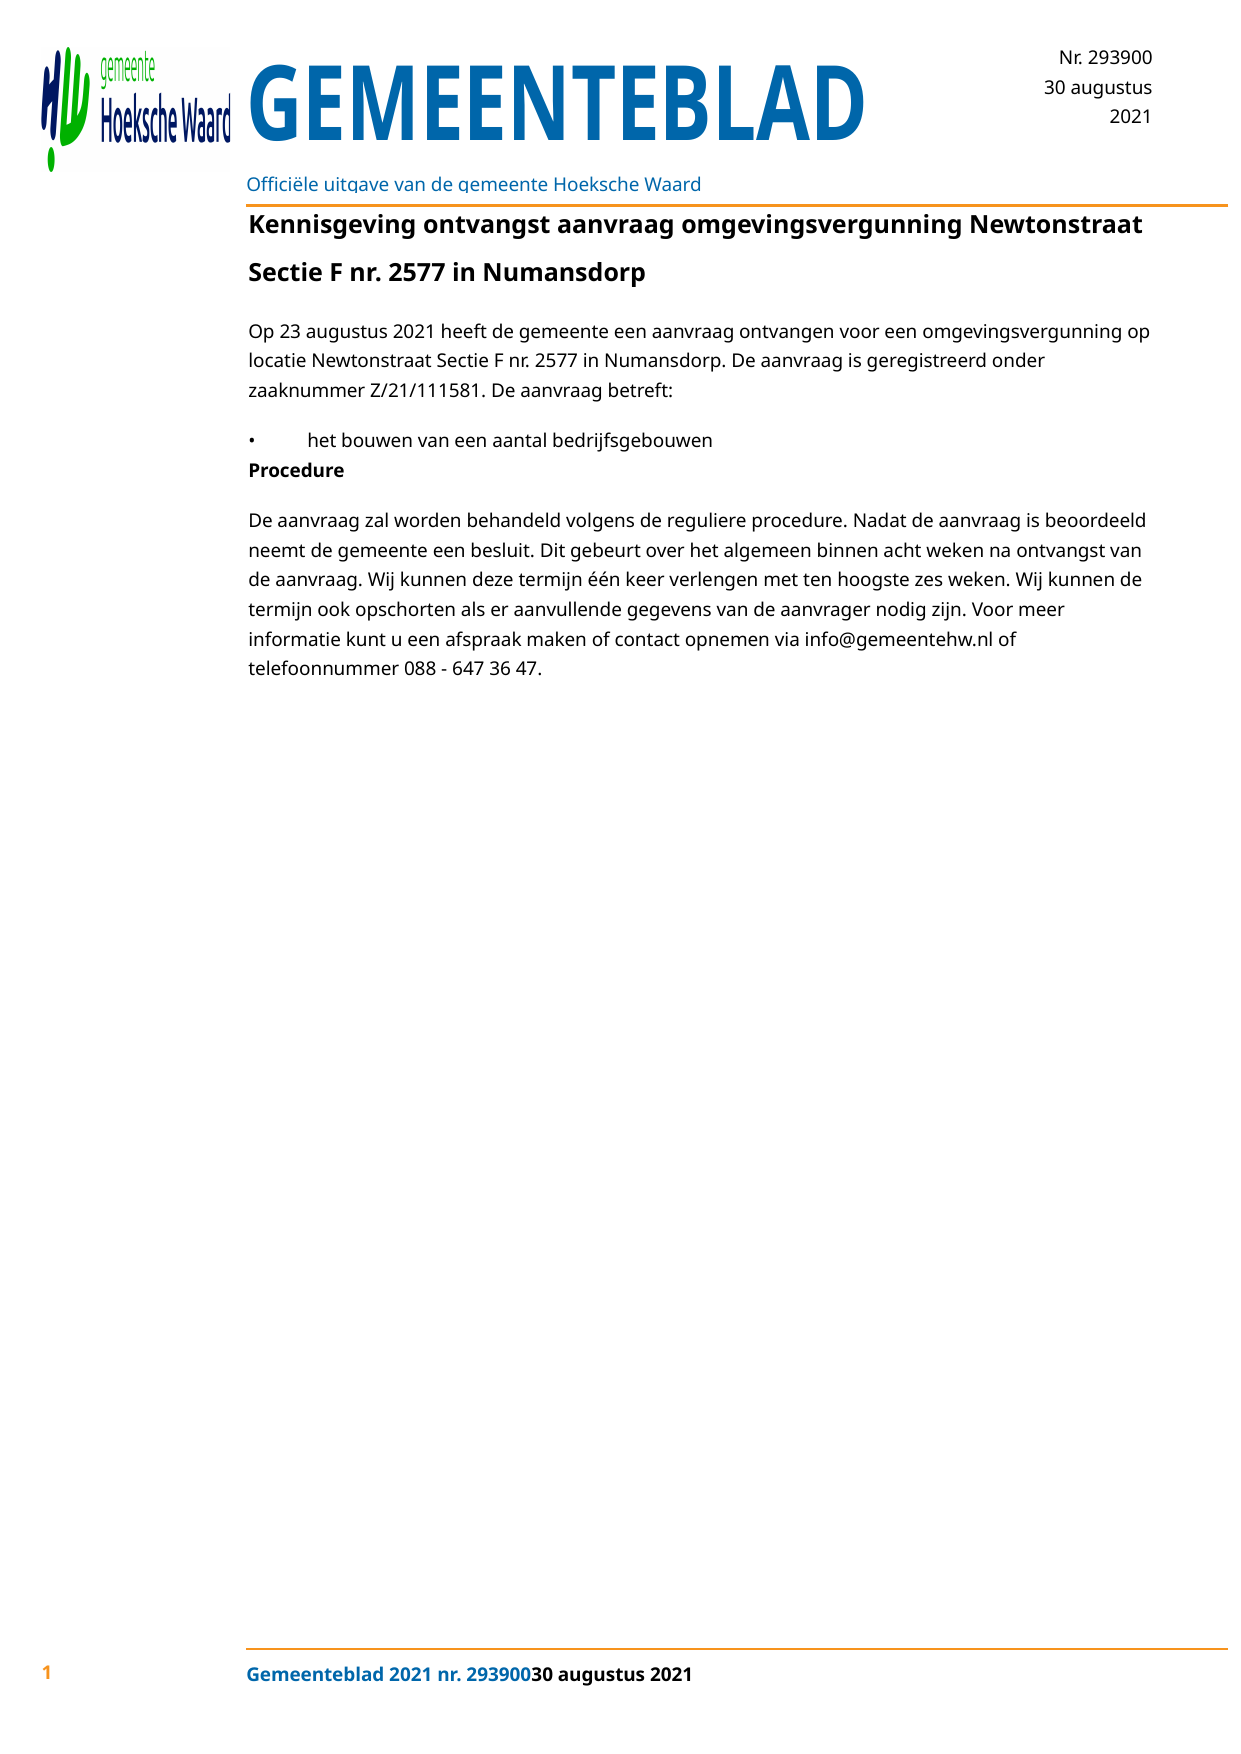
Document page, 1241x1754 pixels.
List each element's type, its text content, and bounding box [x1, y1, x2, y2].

list het bouwen van een aantal bedrijfsgebouwen [248, 427, 1152, 453]
text Procedure [248, 457, 1152, 483]
picture [41, 47, 231, 172]
text Kennisgeving ontvangst aanvraag omgevingsvergunning Newtonstraat Sectie F nr. 2577 in Numansdorp [248, 207, 1152, 288]
text Op 23 augustus 2021 heeft de gemeente een aanvraag ontvangen voor een omgevingsvergunning op locatie Newtonstraat Sectie F nr. 2577 in Numansdorp. De aanvraag is geregistreerd onder zaaknummer Z/21/111581. De aanvraag betreft: [248, 318, 1152, 403]
text De aanvraag zal worden behandeld volgens de reguliere procedure. Nadat de aanvraag is beoordeeld neemt de gemeente een besluit. Dit gebeurt over het algemeen binnen acht weken na ontvangst van de aanvraag. Wij kunnen deze termijn één keer verlengen met ten hoogste zes weken. Wij kunnen de termijn ook opschorten als er aanvullende gegevens van de aanvrager nodig zijn. Voor meer informatie kunt u een afspraak maken of contact opnemen via info@gemeentehw.nl of telefoonnummer 088 - 647 36 47. [248, 507, 1152, 681]
